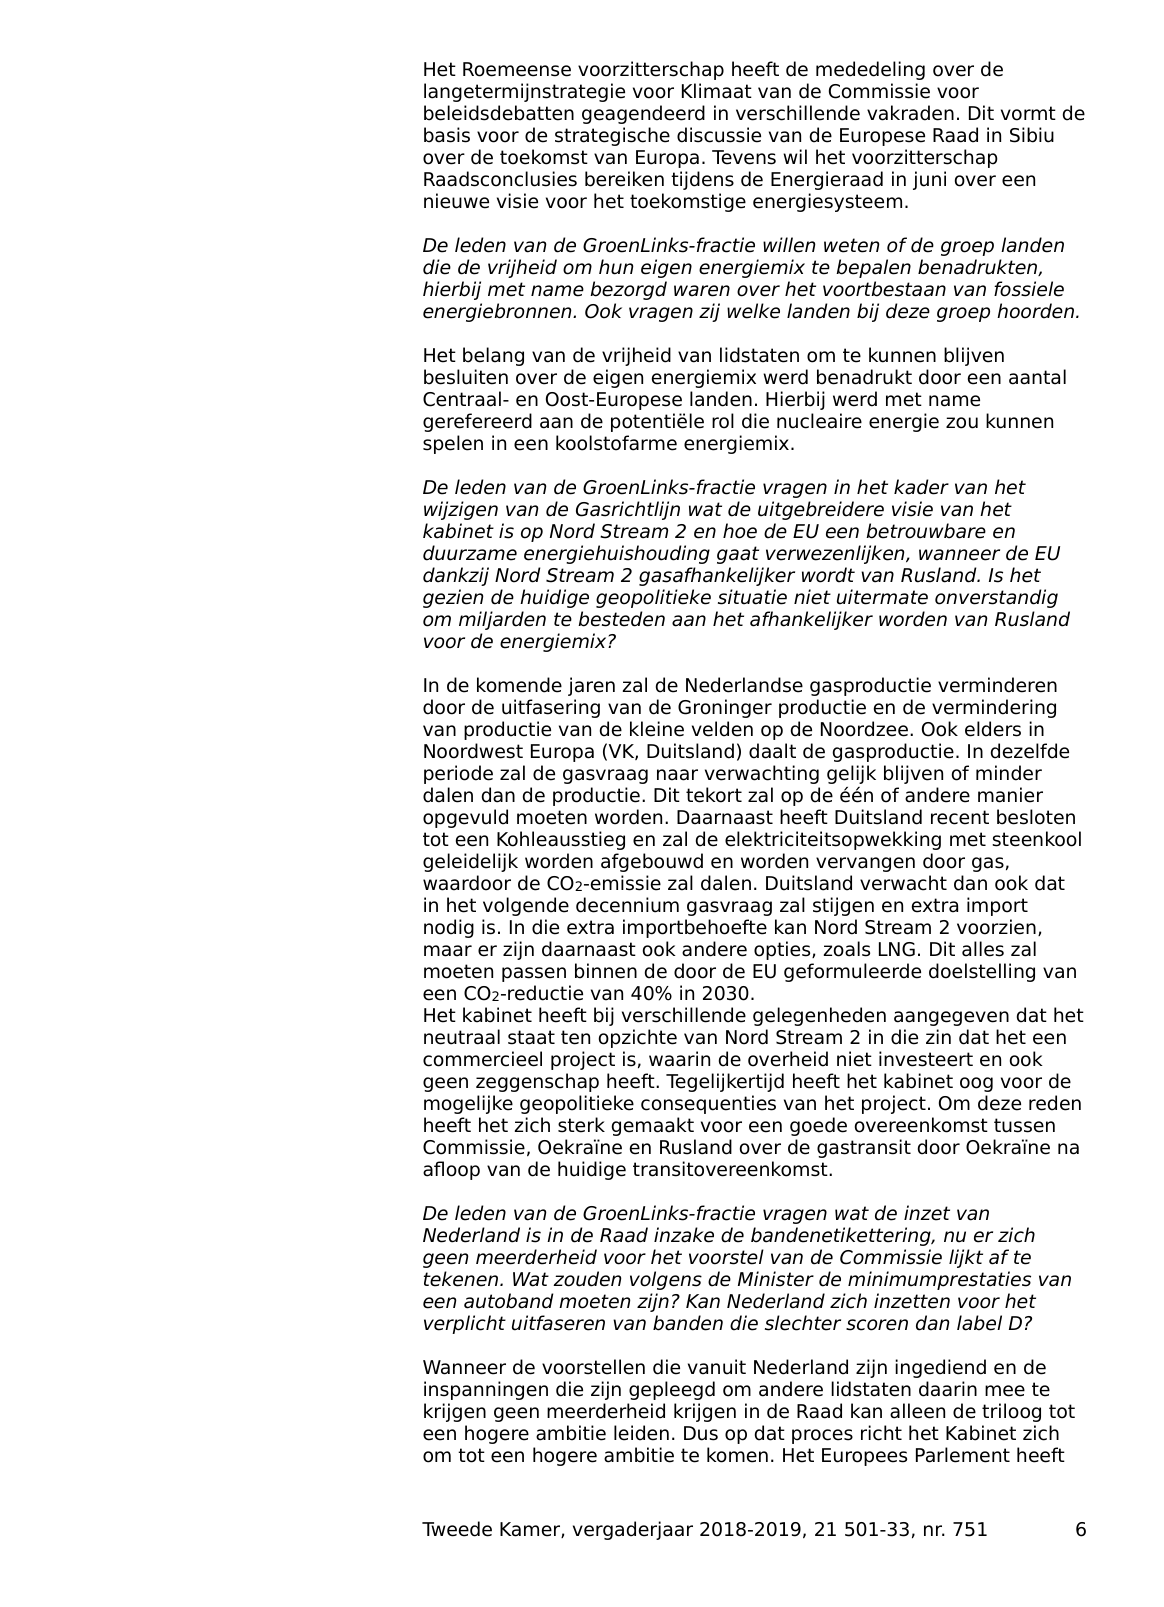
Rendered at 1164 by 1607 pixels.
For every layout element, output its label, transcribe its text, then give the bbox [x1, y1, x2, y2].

text De leden van de GroenLinks-fractie vragen in het kader van het wijzigen van de Gasrichtlijn wat de uitgebreidere visie van het kabinet is op Nord Stream 2 en hoe de EU een betrouwbare en duurzame energiehuishouding gaat verwezenlijken, wanneer de EU dankzij Nord Stream 2 gasafhankelijker wordt van Rusland. Is het gezien de huidige geopolitieke situatie niet uitermate onverstandig om miljarden te besteden aan het afhankelijker worden van Rusland voor de energiemix? [422, 477, 1087, 653]
text Het kabinet heeft bij verschillende gelegenheden aangegeven dat het neutraal staat ten opzichte van Nord Stream 2 in die zin dat het een commercieel project is, waarin de overheid niet investeert en ook geen zeggenschap heeft. Tegelijkertijd heeft het kabinet oog voor de mogelijke geopolitieke consequenties van het project. Om deze reden heeft het zich sterk gemaakt voor een goede overeenkomst tussen Commissie, Oekraïne en Rusland over de gastransit door Oekraïne na afloop van de huidige transitovereenkomst. [422, 1005, 1087, 1181]
text De leden van de GroenLinks-fractie vragen wat de inzet van Nederland is in de Raad inzake de bandenetikettering, nu er zich geen meerderheid voor het voorstel van de Commissie lijkt af te tekenen. Wat zouden volgens de Minister de minimumprestaties van een autoband moeten zijn? Kan Nederland zich inzetten voor het verplicht uitfaseren van banden die slechter scoren dan label D? [422, 1203, 1087, 1335]
text Het Roemeense voorzitterschap heeft de mededeling over de langetermijnstrategie voor Klimaat van de Commissie voor beleidsdebatten geagendeerd in verschillende vakraden. Dit vormt de basis voor de strategische discussie van de Europese Raad in Sibiu over de toekomst van Europa. Tevens wil het voorzitterschap Raadsconclusies bereiken tijdens de Energieraad in juni over een nieuwe visie voor het toekomstige energiesysteem. [422, 59, 1087, 213]
text Wanneer de voorstellen die vanuit Nederland zijn ingediend en de inspanningen die zijn gepleegd om andere lidstaten daarin mee te krijgen geen meerderheid krijgen in de Raad kan alleen de triloog tot een hogere ambitie leiden. Dus op dat proces richt het Kabinet zich om tot een hogere ambitie te komen. Het Europees Parlement heeft [422, 1357, 1087, 1467]
text Het belang van de vrijheid van lidstaten om te kunnen blijven besluiten over de eigen energiemix werd benadrukt door een aantal Centraal- en Oost-Europese landen. Hierbij werd met name gerefereerd aan de potentiële rol die nucleaire energie zou kunnen spelen in een koolstofarme energiemix. [422, 345, 1087, 455]
text De leden van de GroenLinks-fractie willen weten of de groep landen die de vrijheid om hun eigen energiemix te bepalen benadrukten, hierbij met name bezorgd waren over het voortbestaan van fossiele energiebronnen. Ook vragen zij welke landen bij deze groep hoorden. [422, 235, 1087, 323]
text In de komende jaren zal de Nederlandse gasproductie verminderen door de uitfasering van de Groninger productie en de vermindering van productie van de kleine velden op de Noordzee. Ook elders in Noordwest Europa (VK, Duitsland) daalt de gasproductie. In dezelfde periode zal de gasvraag naar verwachting gelijk blijven of minder dalen dan de productie. Dit tekort zal op de één of andere manier opgevuld moeten worden. Daarnaast heeft Duitsland recent besloten tot een Kohleausstieg en zal de elektriciteitsopwekking met steenkool geleidelijk worden afgebouwd en worden vervangen door gas, waardoor de CO2-emissie zal dalen. Duitsland verwacht dan ook dat in het volgende decennium gasvraag zal stijgen en extra import nodig is. In die extra importbehoefte kan Nord Stream 2 voorzien, maar er zijn daarnaast ook andere opties, zoals LNG. Dit alles zal moeten passen binnen de door de EU geformuleerde doelstelling van een CO2-reductie van 40% in 2030. [422, 675, 1087, 1005]
